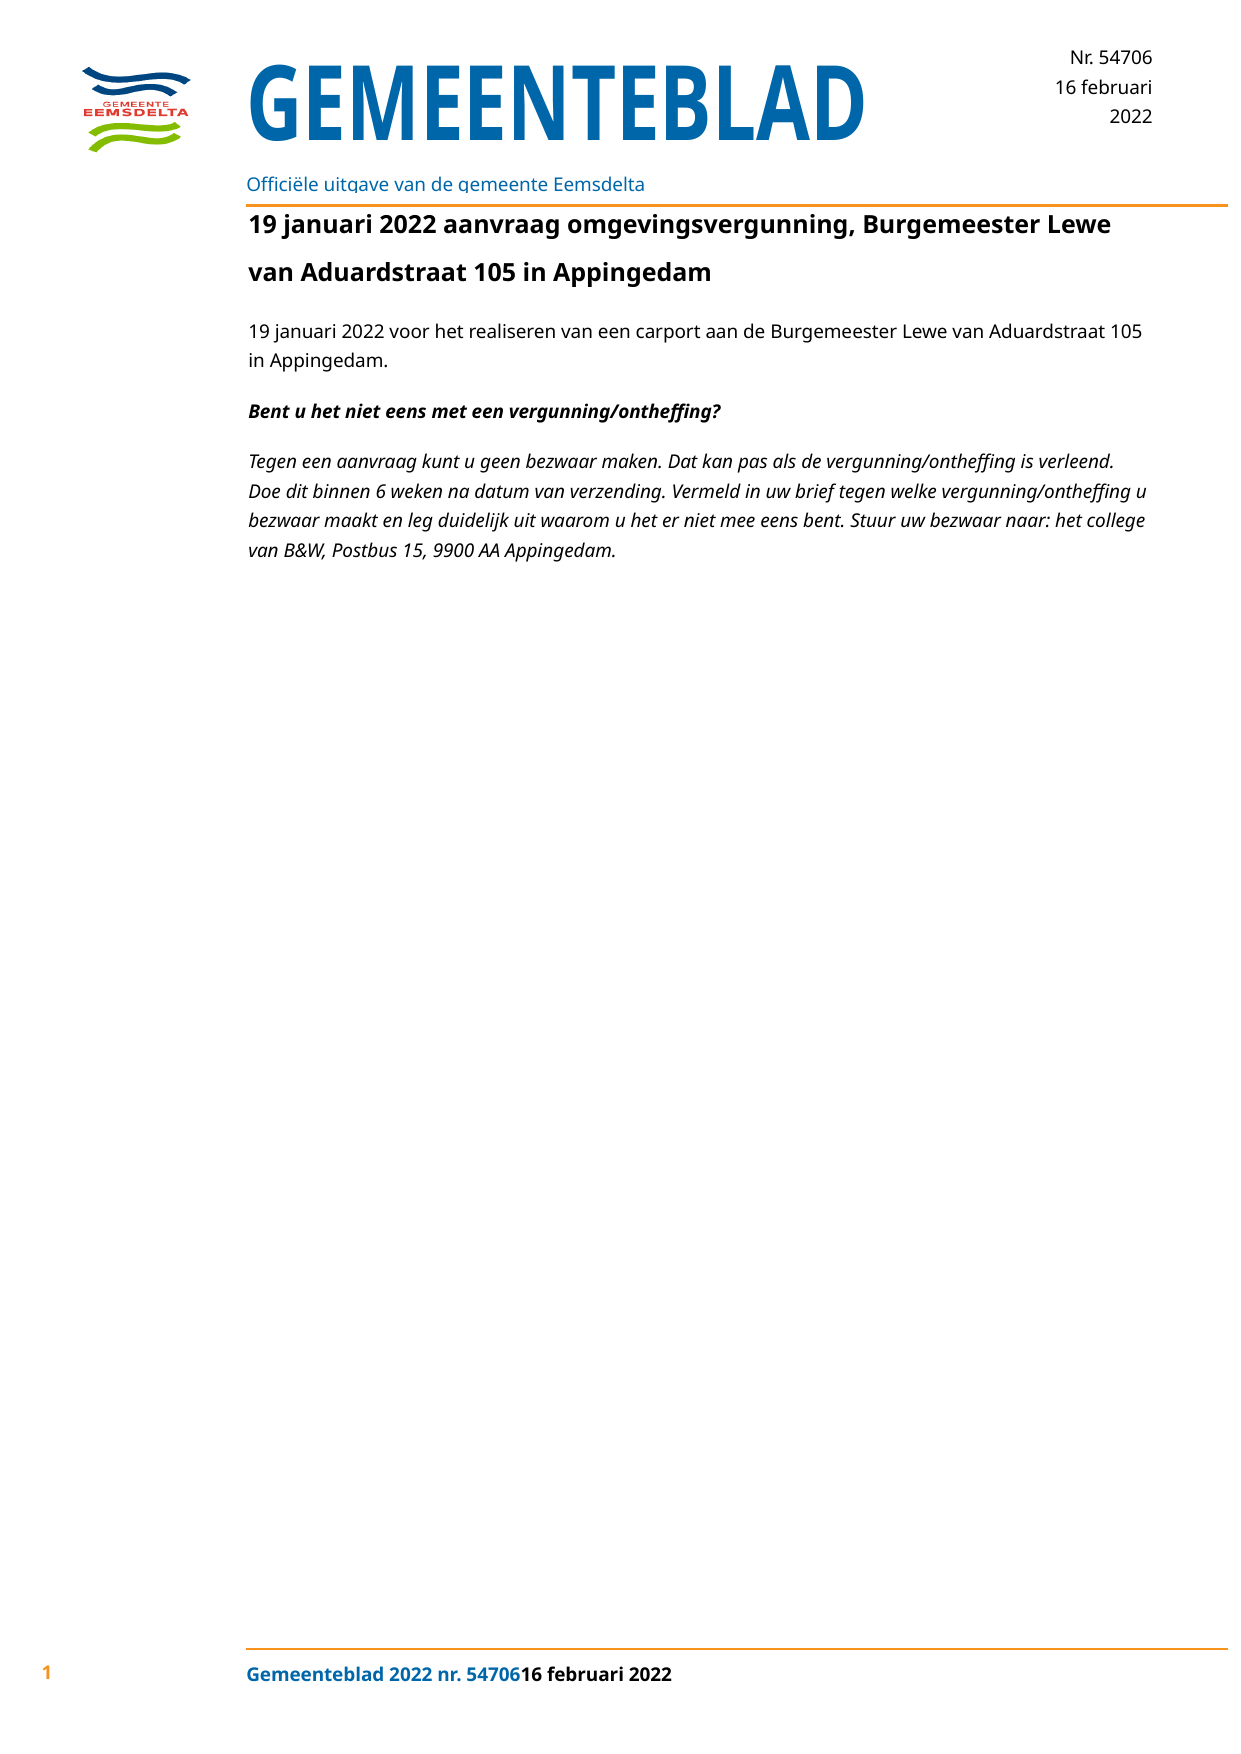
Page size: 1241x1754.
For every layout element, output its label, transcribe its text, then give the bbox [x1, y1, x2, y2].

text Tegen een aanvraag kunt u geen bezwaar maken. Dat kan pas als de vergunning/ontheffing is verleend. Doe dit binnen 6 weken na datum van verzending. Vermeld in uw brief tegen welke vergunning/ontheffing u bezwaar maakt en leg duidelijk uit waarom u het er niet mee eens bent. Stuur uw bezwaar naar: het college van B&W, Postbus 15, 9900 AA Appingedam. [248, 448, 1152, 563]
text 19 januari 2022 voor het realiseren van een carport aan de Burgemeester Lewe van Aduardstraat 105 in Appingedam. [248, 318, 1152, 373]
text 19 januari 2022 aanvraag omgevingsvergunning, Burgemeester Lewe van Aduardstraat 105 in Appingedam [248, 207, 1152, 288]
text Bent u het niet eens met een vergunning/ontheffing? [248, 398, 1152, 424]
picture [41, 47, 231, 172]
